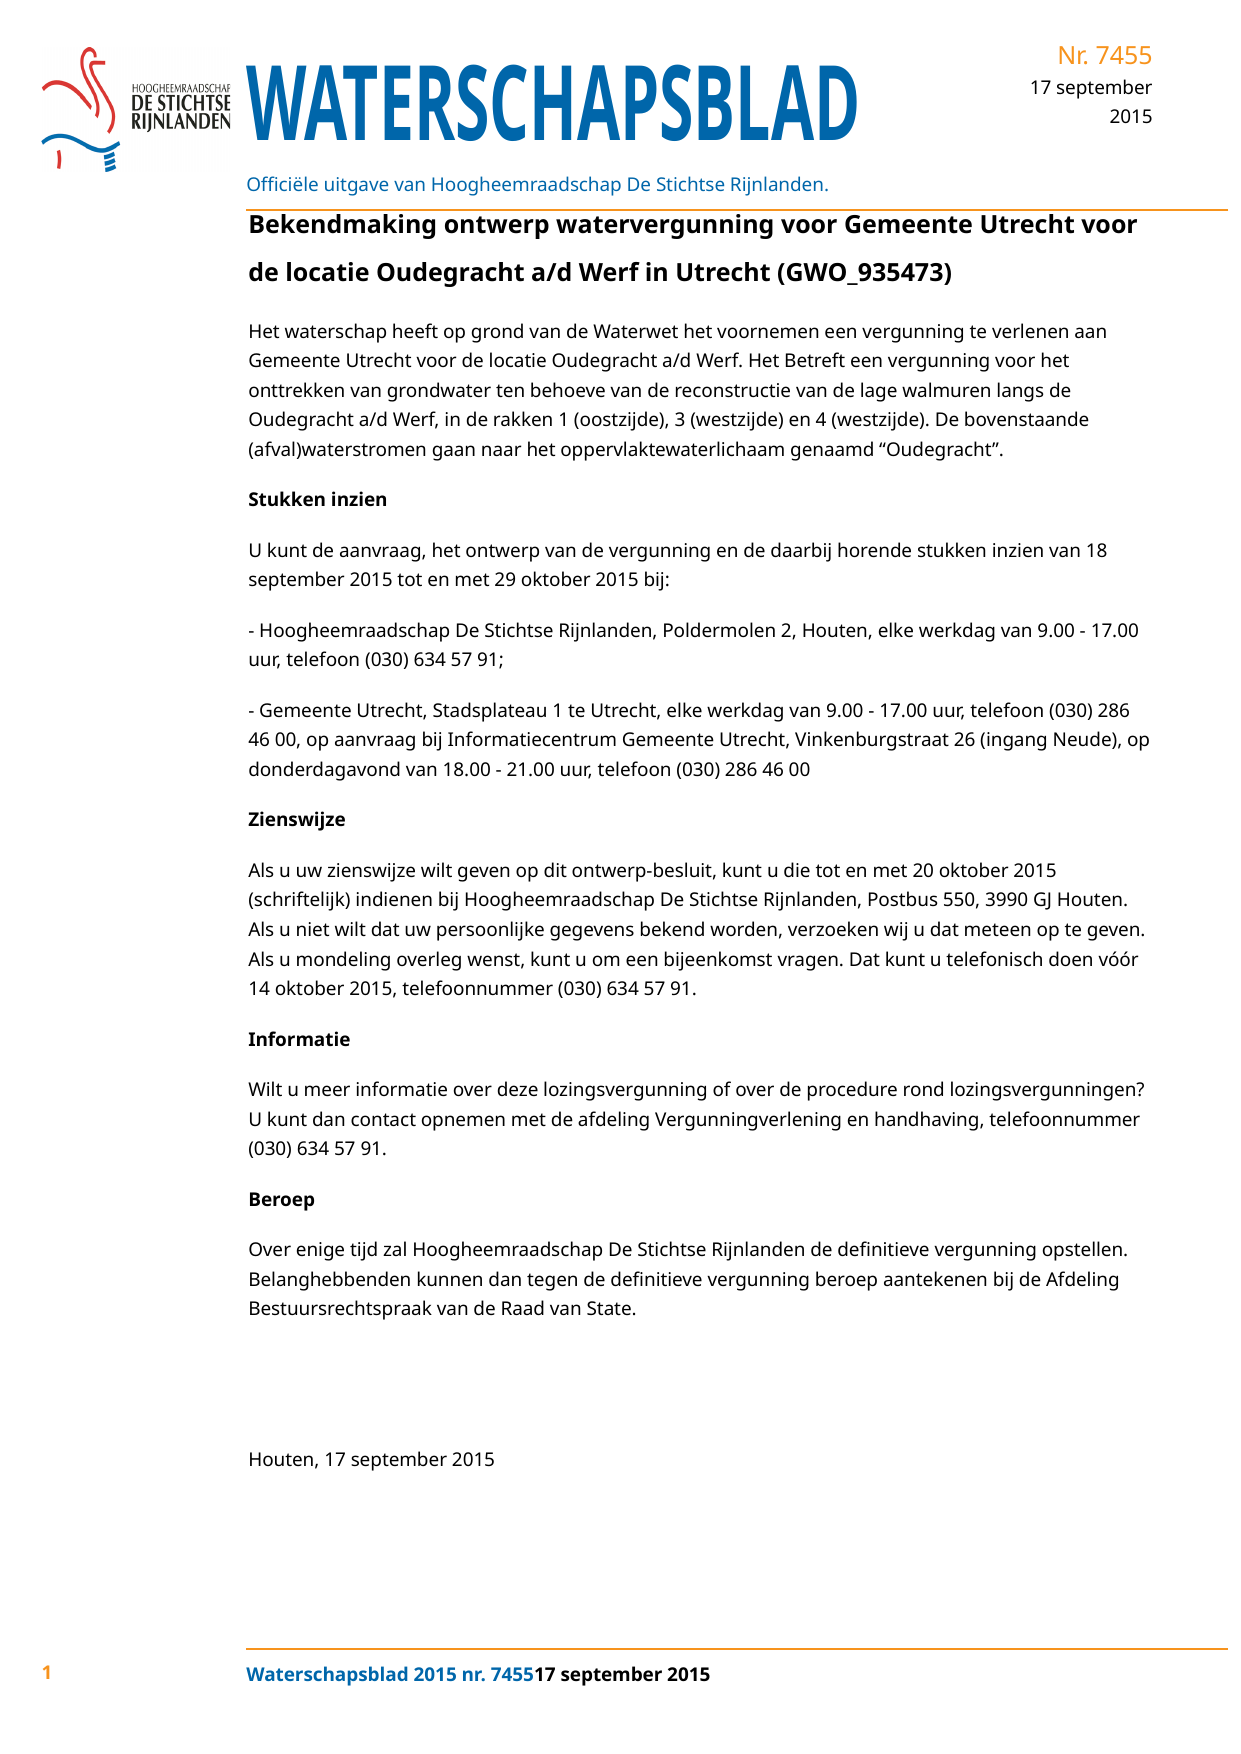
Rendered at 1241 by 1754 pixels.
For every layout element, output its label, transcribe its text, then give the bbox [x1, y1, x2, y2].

text Informatie [248, 1026, 1152, 1052]
text - Gemeente Utrecht, Stadsplateau 1 te Utrecht, elke werkdag van 9.00 - 17.00 uur, telefoon (030) 286 46 00, op aanvraag bij Informatiecentrum Gemeente Utrecht, Vinkenburgstraat 26 (ingang Neude), op donderdagavond van 18.00 - 21.00 uur, telefoon (030) 286 46 00 [248, 697, 1152, 782]
text Houten, 17 september 2015 [248, 1447, 1152, 1472]
text Als u uw zienswijze wilt geven op dit ontwerp-besluit, kunt u die tot en met 20 oktober 2015 (schriftelijk) indienen bij Hoogheemraadschap De Stichtse Rijnlanden, Postbus 550, 3990 GJ Houten. Als u niet wilt dat uw persoonlijke gegevens bekend worden, verzoeken wij u dat meteen op te geven. Als u mondeling overleg wenst, kunt u om een bijeenkomst vragen. Dat kunt u telefonisch doen vóór 14 oktober 2015, telefoonnummer (030) 634 57 91. [248, 857, 1152, 1001]
text - Hoogheemraadschap De Stichtse Rijnlanden, Poldermolen 2, Houten, elke werkdag van 9.00 - 17.00 uur, telefoon (030) 634 57 91; [248, 617, 1152, 672]
text Stukken inzien [248, 487, 1152, 512]
text Het waterschap heeft op grond van de Waterwet het voornemen een vergunning te verlenen aan Gemeente Utrecht voor de locatie Oudegracht a/d Werf. Het Betreft een vergunning voor het onttrekken van grondwater ten behoeve van de reconstructie van de lage walmuren langs de Oudegracht a/d Werf, in de rakken 1 (oostzijde), 3 (westzijde) en 4 (westzijde). De bovenstaande (afval)waterstromen gaan naar het oppervlaktewaterlichaam genaamd “Oudegracht”. [248, 318, 1152, 462]
text Beroep [248, 1186, 1152, 1212]
text Zienswijze [248, 807, 1152, 832]
text U kunt de aanvraag, het ontwerp van de vergunning en de daarbij horende stukken inzien van 18 september 2015 tot en met 29 oktober 2015 bij: [248, 537, 1152, 592]
text Bekendmaking ontwerp watervergunning voor Gemeente Utrecht voor de locatie Oudegracht a/d Werf in Utrecht (GWO_935473) [248, 211, 1152, 288]
text Over enige tijd zal Hoogheemraadschap De Stichtse Rijnlanden de definitieve vergunning opstellen. Belanghebbenden kunnen dan tegen de definitieve vergunning beroep aantekenen bij de Afdeling Bestuursrechtspraak van de Raad van State. [248, 1236, 1152, 1321]
text Wilt u meer informatie over deze lozingsvergunning of over de procedure rond lozingsvergunningen? U kunt dan contact opnemen met de afdeling Vergunningverlening en handhaving, telefoonnummer (030) 634 57 91. [248, 1076, 1152, 1161]
picture [41, 47, 231, 172]
